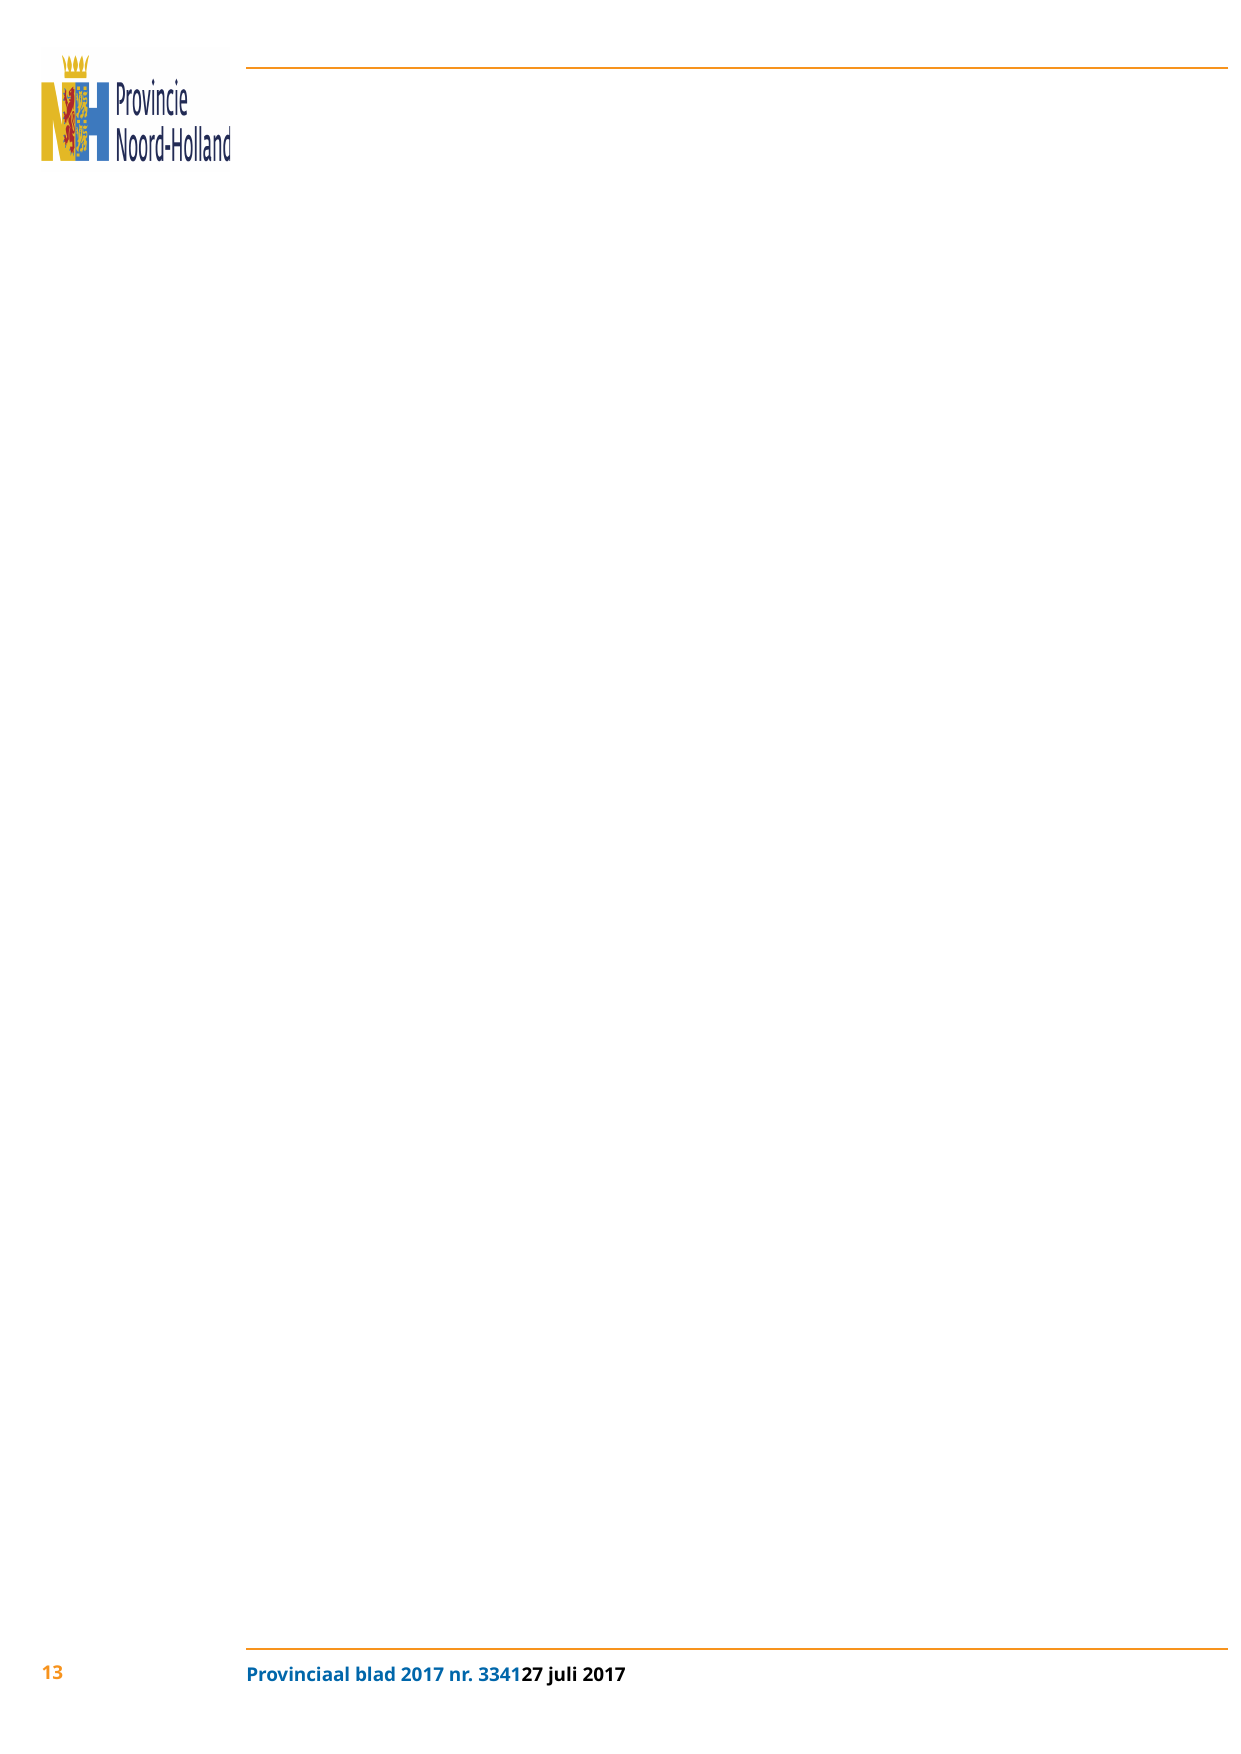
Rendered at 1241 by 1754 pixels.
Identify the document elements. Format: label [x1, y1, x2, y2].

picture [41, 47, 231, 172]
